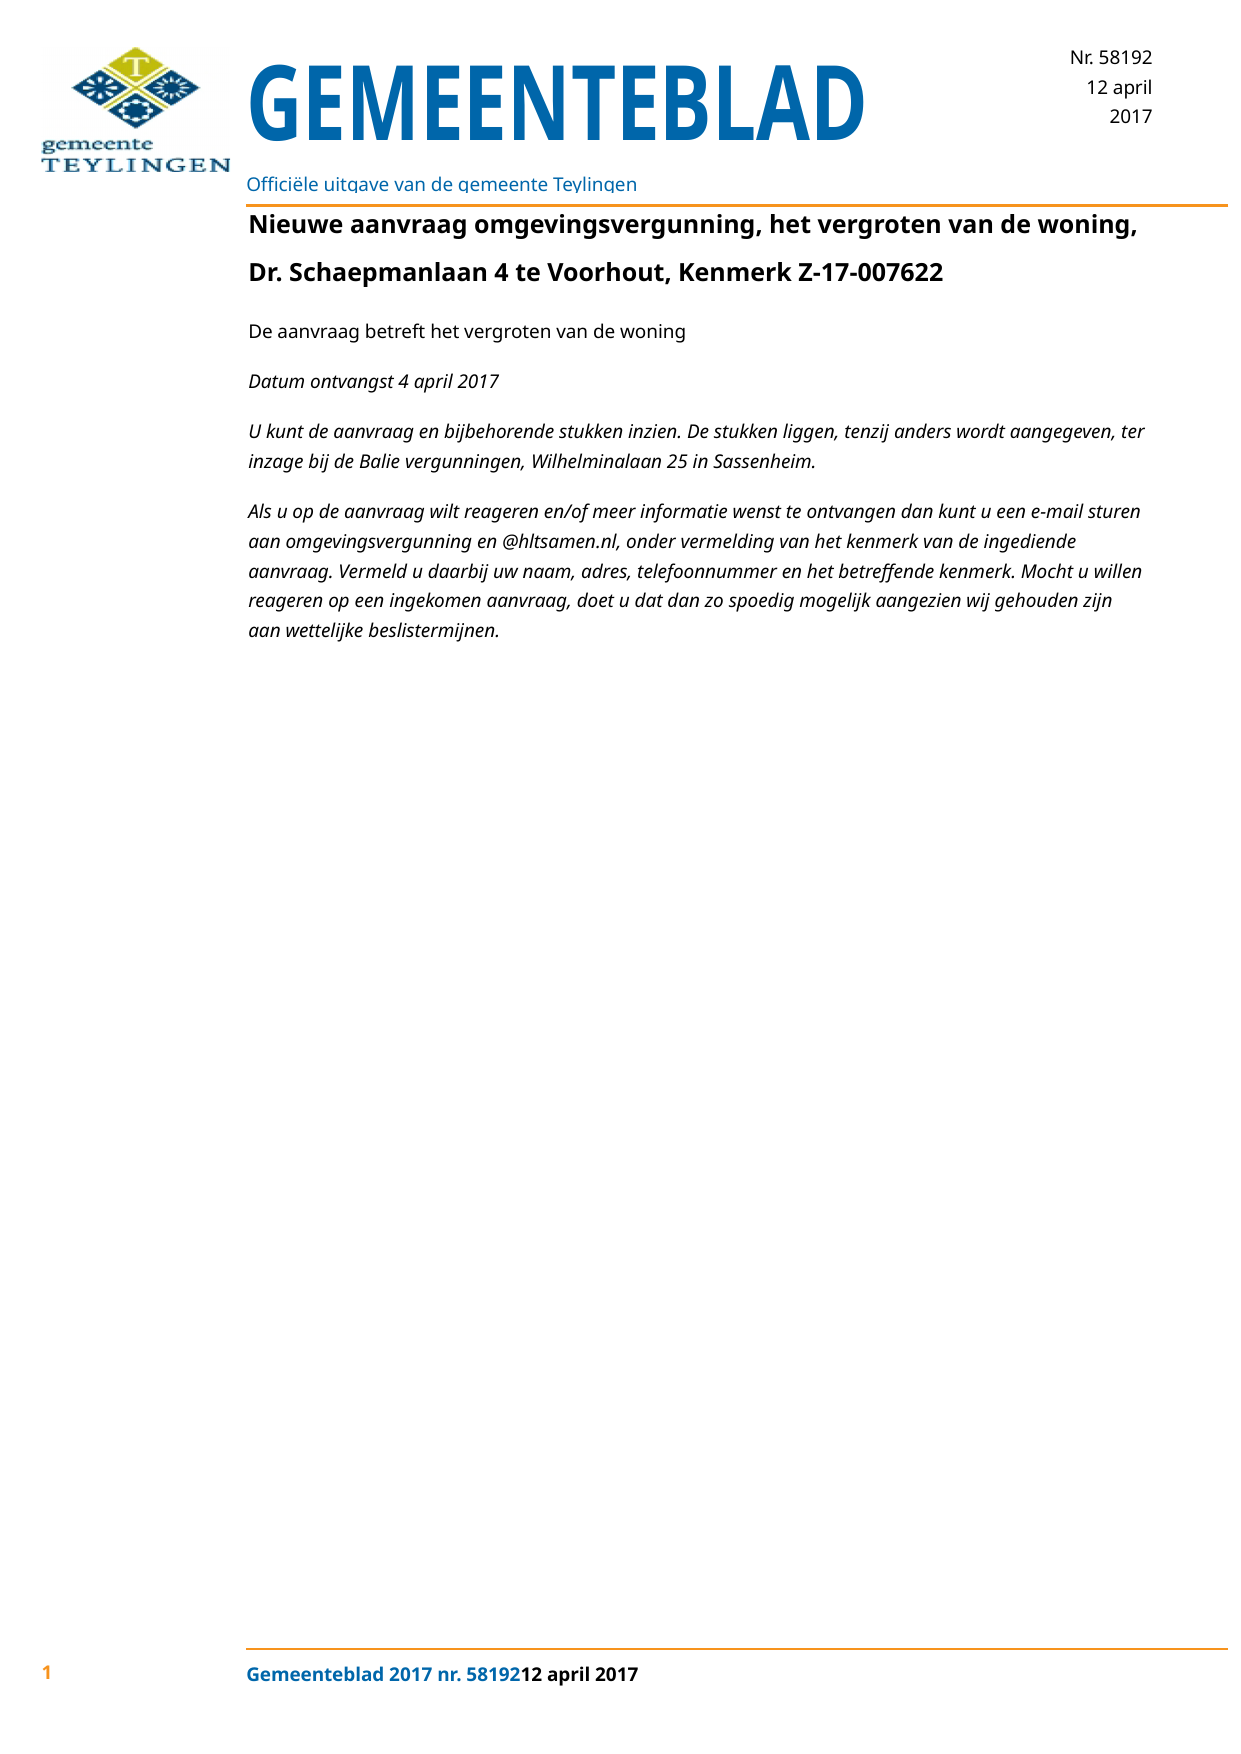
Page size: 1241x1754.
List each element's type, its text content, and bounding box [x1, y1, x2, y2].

text Datum ontvangst 4 april 2017 [248, 368, 1152, 394]
text Nieuwe aanvraag omgevingsvergunning, het vergroten van de woning, Dr. Schaepmanlaan 4 te Voorhout, Kenmerk Z-17-007622 [248, 207, 1152, 288]
picture [41, 47, 231, 172]
text De aanvraag betreft het vergroten van de woning [248, 318, 1152, 344]
text U kunt de aanvraag en bijbehorende stukken inzien. De stukken liggen, tenzij anders wordt aangegeven, ter inzage bij de Balie vergunningen, Wilhelminalaan 25 in Sassenheim. [248, 419, 1152, 474]
text Als u op de aanvraag wilt reageren en/of meer informatie wenst te ontvangen dan kunt u een e-mail sturen aan omgevingsvergunning en @hltsamen.nl, onder vermelding van het kenmerk van de ingediende aanvraag. Vermeld u daarbij uw naam, adres, telefoonnummer en het betreffende kenmerk. Mocht u willen reageren op een ingekomen aanvraag, doet u dat dan zo spoedig mogelijk aangezien wij gehouden zijn aan wettelijke beslistermijnen. [248, 499, 1152, 643]
